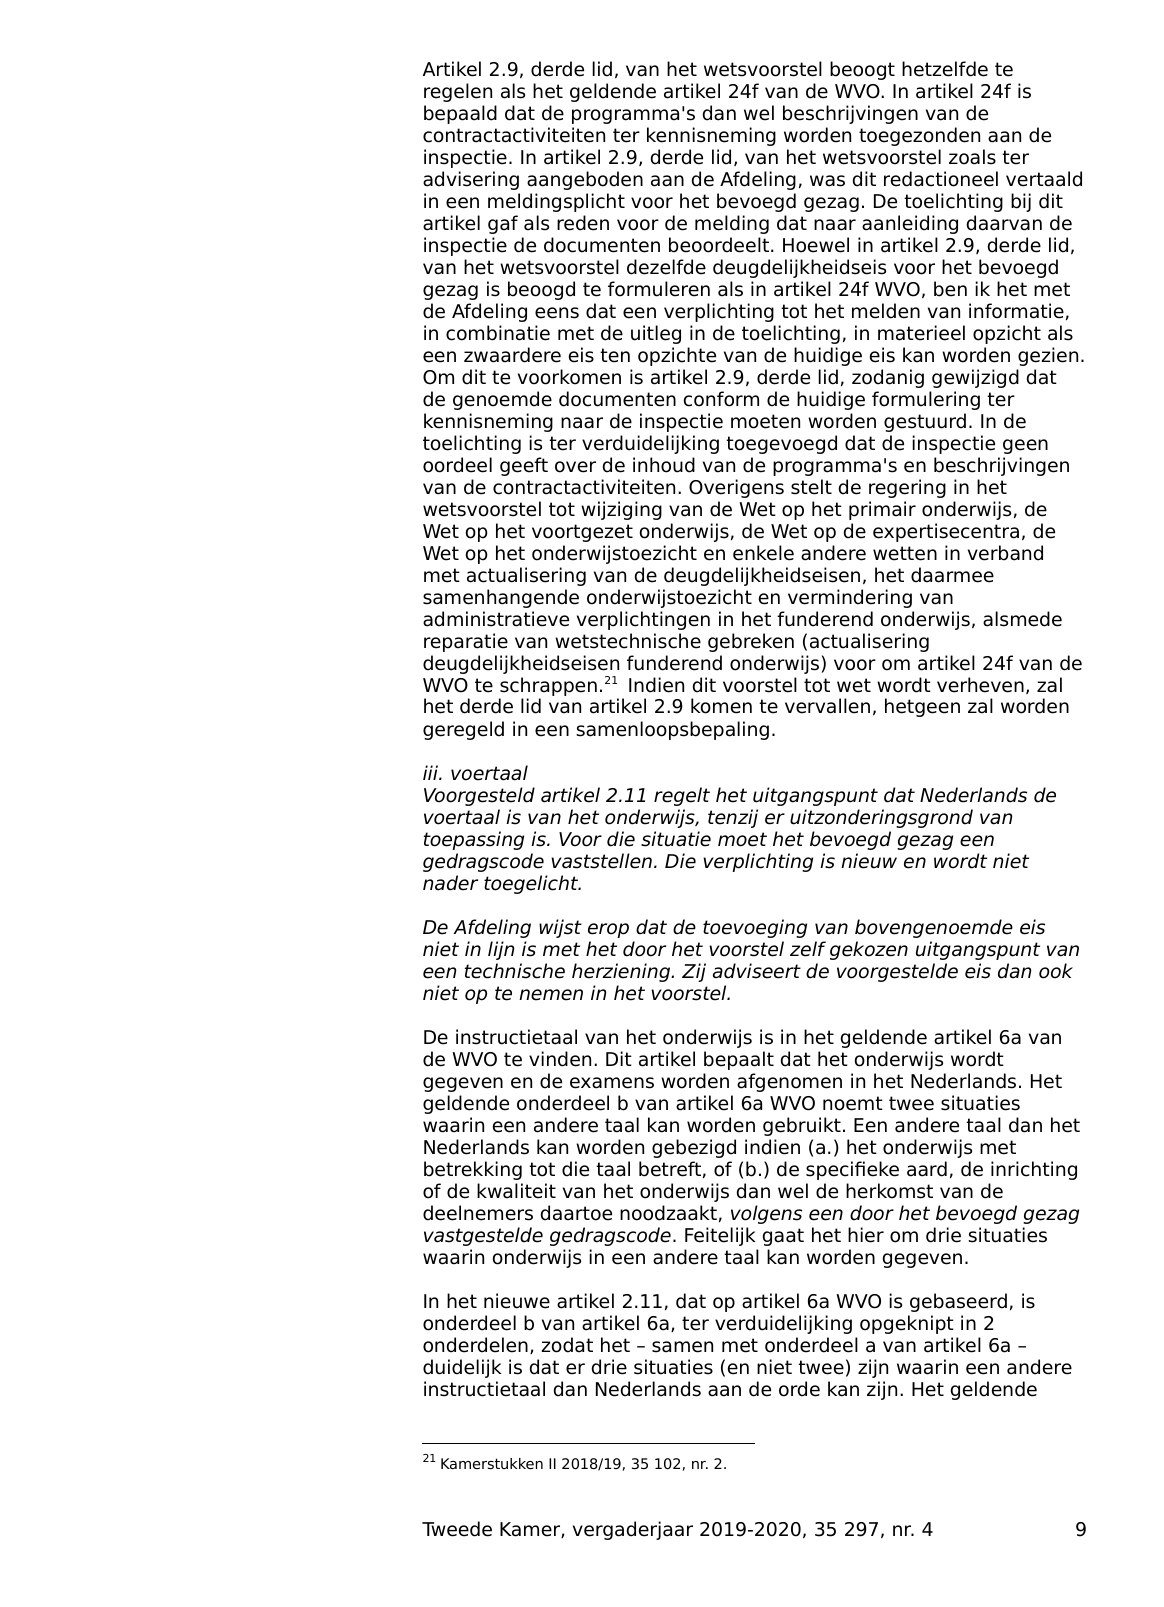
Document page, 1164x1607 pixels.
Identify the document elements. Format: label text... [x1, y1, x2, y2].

text De instructietaal van het onderwijs is in het geldende artikel 6a van de WVO te vinden. Dit artikel bepaalt dat het onderwijs wordt gegeven en de examens worden afgenomen in het Nederlands. Het geldende onderdeel b van artikel 6a WVO noemt twee situaties waarin een andere taal kan worden gebruikt. Een andere taal dan het Nederlands kan worden gebezigd indien (a.) het onderwijs met betrekking tot die taal betreft, of (b.) de specifieke aard, de inrichting of de kwaliteit van het onderwijs dan wel de herkomst van de deelnemers daartoe noodzaakt, volgens een door het bevoegd gezag vastgestelde gedragscode. Feitelijk gaat het hier om drie situaties waarin onderwijs in een andere taal kan worden gegeven. [422, 1027, 1087, 1268]
text iii. voertaal [422, 763, 1087, 784]
text In het nieuwe artikel 2.11, dat op artikel 6a WVO is gebaseerd, is onderdeel b van artikel 6a, ter verduidelijking opgeknipt in 2 onderdelen, zodat het – samen met onderdeel a van artikel 6a – duidelijk is dat er drie situaties (en niet twee) zijn waarin een andere instructietaal dan Nederlands aan de orde kan zijn. Het geldende [422, 1291, 1087, 1401]
text De Afdeling wijst erop dat de toevoeging van bovengenoemde eis niet in lijn is met het door het voorstel zelf gekozen uitgangspunt van een technische herziening. Zij adviseert de voorgestelde eis dan ook niet op te nemen in het voorstel. [422, 917, 1087, 1004]
text Kamerstukken II 2018/19, 35 102, nr. 2. [422, 1452, 1087, 1474]
text Artikel 2.9, derde lid, van het wetsvoorstel beoogt hetzelfde te regelen als het geldende artikel 24f van de WVO. In artikel 24f is bepaald dat de programma's dan wel beschrijvingen van de contractactiviteiten ter kennisneming worden toegezonden aan de inspectie. In artikel 2.9, derde lid, van het wetsvoorstel zoals ter advisering aangeboden aan de Afdeling, was dit redactioneel vertaald in een meldingsplicht voor het bevoegd gezag. De toelichting bij dit artikel gaf als reden voor de melding dat naar aanleiding daarvan de inspectie de documenten beoordeelt. Hoewel in artikel 2.9, derde lid, van het wetsvoorstel dezelfde deugdelijkheidseis voor het bevoegd gezag is beoogd te formuleren als in artikel 24f WVO, ben ik het met de Afdeling eens dat een verplichting tot het melden van informatie, in combinatie met de uitleg in de toelichting, in materieel opzicht als een zwaardere eis ten opzichte van de huidige eis kan worden gezien. Om dit te voorkomen is artikel 2.9, derde lid, zodanig gewijzigd dat de genoemde documenten conform de huidige formulering ter kennisneming naar de inspectie moeten worden gestuurd. In de toelichting is ter verduidelijking toegevoegd dat de inspectie geen oordeel geeft over de inhoud van de programma's en beschrijvingen van de contractactiviteiten. Overigens stelt de regering in het wetsvoorstel tot wijziging van de Wet op het primair onderwijs, de Wet op het voortgezet onderwijs, de Wet op de expertisecentra, de Wet op het onderwijstoezicht en enkele andere wetten in verband met actualisering van de deugdelijkheidseisen, het daarmee samenhangende onderwijstoezicht en vermindering van administratieve verplichtingen in het funderend onderwijs, alsmede reparatie van wetstechnische gebreken (actualisering deugdelijkheidseisen funderend onderwijs) voor om artikel 24f van de WVO te schrappen. Indien dit voorstel tot wet wordt verheven, zal het derde lid van artikel 2.9 komen te vervallen, hetgeen zal worden geregeld in een samenloopsbepaling. [422, 59, 1087, 740]
text Voorgesteld artikel 2.11 regelt het uitgangspunt dat Nederlands de voertaal is van het onderwijs, tenzij er uitzonderingsgrond van toepassing is. Voor die situatie moet het bevoegd gezag een gedragscode vaststellen. Die verplichting is nieuw en wordt niet nader toegelicht. [422, 784, 1087, 894]
